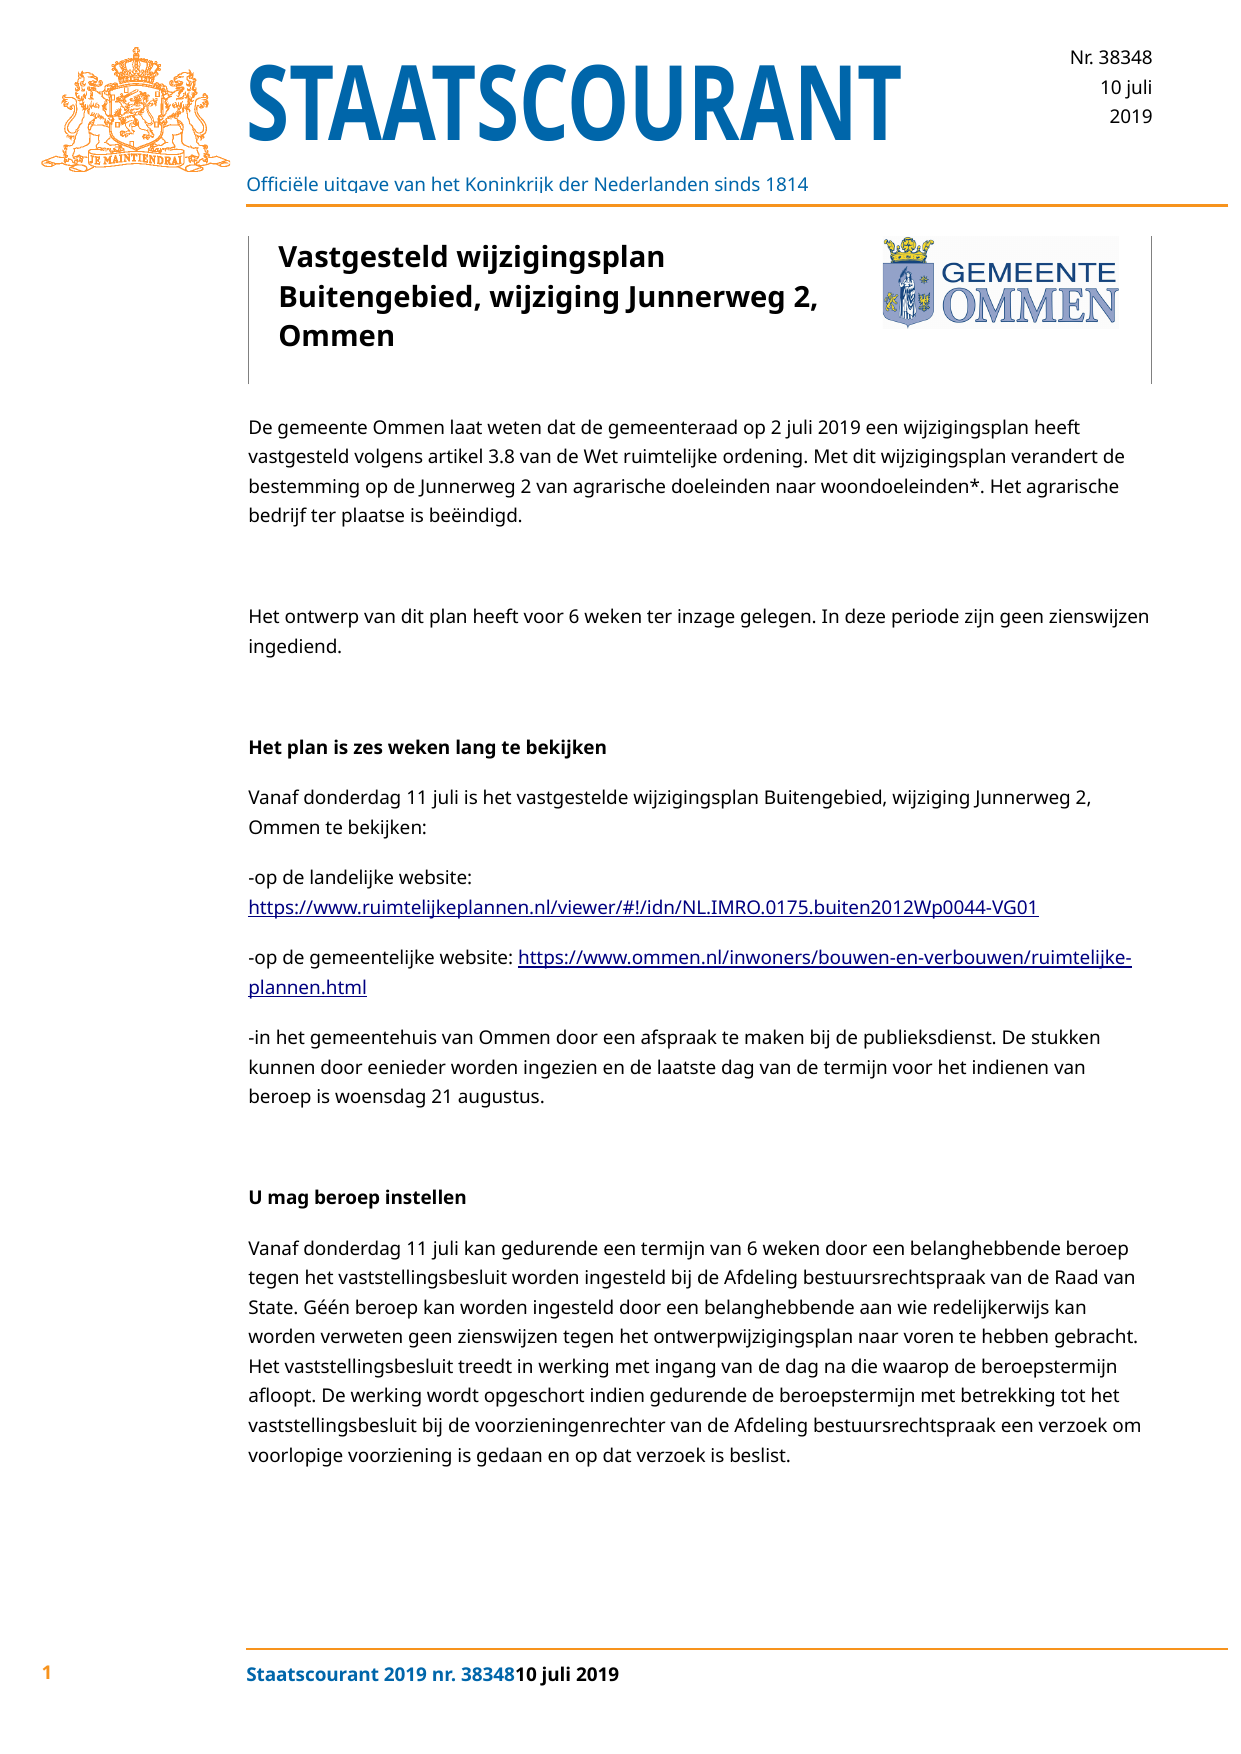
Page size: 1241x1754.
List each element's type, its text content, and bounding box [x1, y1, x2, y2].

picture [882, 236, 1119, 329]
table_header [850, 236, 1151, 384]
text U mag beroep instellen [248, 1184, 1152, 1210]
text Het plan is zes weken lang te bekijken [248, 734, 1152, 760]
text Vanaf donderdag 11 juli is het vastgestelde wijzigingsplan Buitengebied, wijziging Junnerweg 2, Ommen te bekijken: [248, 784, 1152, 840]
text De gemeente Ommen laat weten dat de gemeenteraad op 2 juli 2019 een wijzigingsplan heeft vastgesteld volgens artikel 3.8 van de Wet ruimtelijke ordening. Met dit wijzigingsplan verandert de bestemming op de Junnerweg 2 van agrarische doeleinden naar woondoeleinden*. Het agrarische bedrijf ter plaatse is beëindigd. [248, 414, 1152, 528]
text -op de landelijke website: https://www.ruimtelijkeplannen.nl/viewer/#!/idn/NL.IMRO.0175.buiten2012Wp0044-VG01 [248, 864, 1152, 920]
text Vanaf donderdag 11 juli kan gedurende een termijn van 6 weken door een belanghebbende beroep tegen het vaststellingsbesluit worden ingesteld bij de Afdeling bestuursrechtspraak van de Raad van State. Géén beroep kan worden ingesteld door een belanghebbende aan wie redelijkerwijs kan worden verweten geen zienswijzen tegen het ontwerpwijzigingsplan naar voren te hebben gebracht. Het vaststellingsbesluit treedt in werking met ingang van de dag na die waarop de beroepstermijn afloopt. De werking wordt opgeschort indien gedurende de beroepstermijn met betrekking tot het vaststellingsbesluit bij de voorzieningenrechter van de Afdeling bestuursrechtspraak een verzoek om voorlopige voorziening is gedaan en op dat verzoek is beslist. [248, 1235, 1152, 1468]
picture [41, 47, 231, 172]
text -op de gemeentelijke website: https://www.ommen.nl/inwoners/bouwen-en-verbouwen/ruimtelijke-plannen.html [248, 944, 1152, 1000]
table_header Vastgesteld wijzigingsplan Buitengebied, wijziging Junnerweg 2, Ommen [249, 236, 850, 384]
text Het ontwerp van dit plan heeft voor 6 weken ter inzage gelegen. In deze periode zijn geen zienswijzen ingediend. [248, 603, 1152, 659]
text -in het gemeentehuis van Ommen door een afspraak te maken bij de publieksdienst. De stukken kunnen door eenieder worden ingezien en de laatste dag van de termijn voor het indienen van beroep is woensdag 21 augustus. [248, 1024, 1152, 1109]
